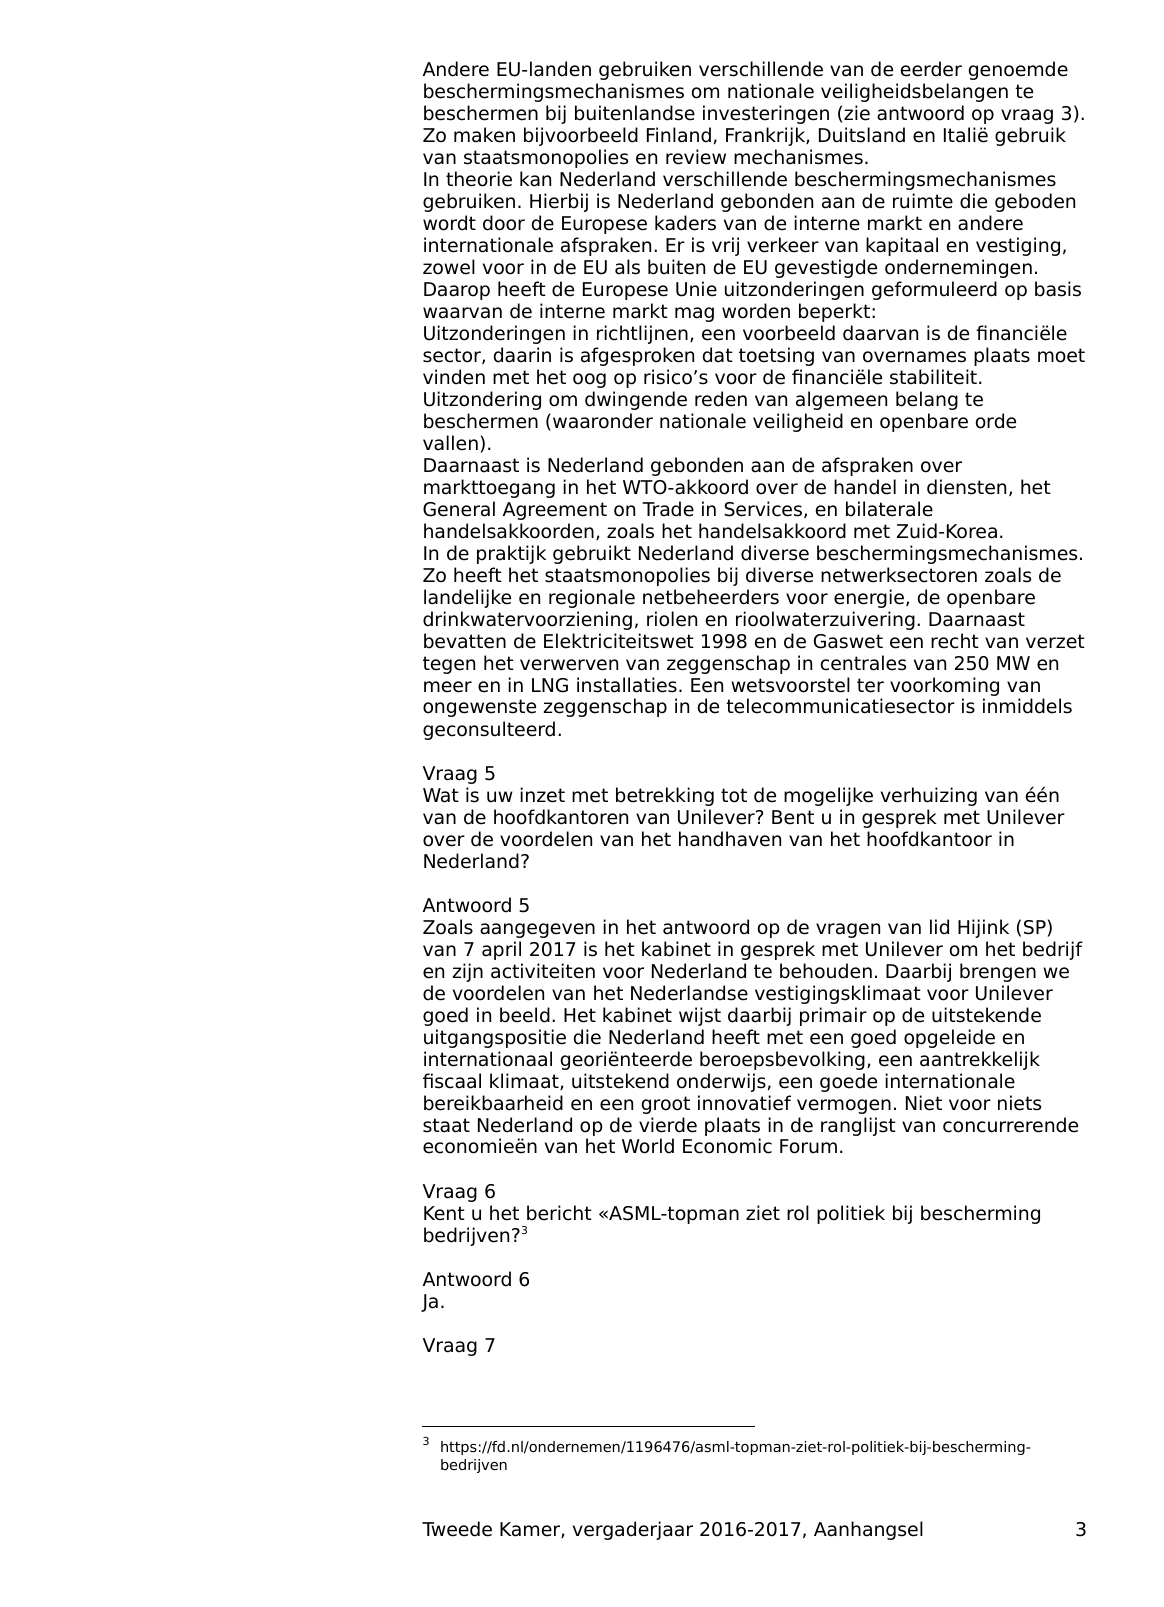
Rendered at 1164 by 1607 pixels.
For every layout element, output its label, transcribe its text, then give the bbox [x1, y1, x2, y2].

text Zoals aangegeven in het antwoord op de vragen van lid Hijink (SP) van 7 april 2017 is het kabinet in gesprek met Unilever om het bedrijf en zijn activiteiten voor Nederland te behouden. Daarbij brengen we de voordelen van het Nederlandse vestigingsklimaat voor Unilever goed in beeld. Het kabinet wijst daarbij primair op de uitstekende uitgangspositie die Nederland heeft met een goed opgeleide en internationaal georiënteerde beroepsbevolking, een aantrekkelijk fiscaal klimaat, uitstekend onderwijs, een goede internationale bereikbaarheid en een groot innovatief vermogen. Niet voor niets staat Nederland op de vierde plaats in de ranglijst van concurrerende economieën van het World Economic Forum. [422, 917, 1087, 1158]
text Antwoord 6 [422, 1269, 1087, 1291]
text Vraag 6 [422, 1181, 1087, 1203]
text In de praktijk gebruikt Nederland diverse beschermingsmechanismes. Zo heeft het staatsmonopolies bij diverse netwerksectoren zoals de landelijke en regionale netbeheerders voor energie, de openbare drinkwatervoorziening, riolen en rioolwaterzuivering. Daarnaast bevatten de Elektriciteitswet 1998 en de Gaswet een recht van verzet tegen het verwerven van zeggenschap in centrales van 250 MW en meer en in LNG installaties. Een wetsvoorstel ter voorkoming van ongewenste zeggenschap in de telecommunicatiesector is inmiddels geconsulteerd. [422, 543, 1087, 740]
text Ja. [422, 1291, 1087, 1313]
text Daarnaast is Nederland gebonden aan de afspraken over markttoegang in het WTO-akkoord over de handel in diensten, het General Agreement on Trade in Services, en bilaterale handelsakkoorden, zoals het handelsakkoord met Zuid-Korea. [422, 455, 1087, 543]
text Uitzonderingen in richtlijnen, een voorbeeld daarvan is de financiële sector, daarin is afgesproken dat toetsing van overnames plaats moet vinden met het oog op risico’s voor de financiële stabiliteit. [422, 323, 1087, 389]
text In theorie kan Nederland verschillende beschermingsmechanismes gebruiken. Hierbij is Nederland gebonden aan de ruimte die geboden wordt door de Europese kaders van de interne markt en andere internationale afspraken. Er is vrij verkeer van kapitaal en vestiging, zowel voor in de EU als buiten de EU gevestigde ondernemingen. Daarop heeft de Europese Unie uitzonderingen geformuleerd op basis waarvan de interne markt mag worden beperkt: [422, 169, 1087, 323]
text Andere EU-landen gebruiken verschillende van de eerder genoemde beschermingsmechanismes om nationale veiligheidsbelangen te beschermen bij buitenlandse investeringen (zie antwoord op vraag 3). Zo maken bijvoorbeeld Finland, Frankrijk, Duitsland en Italië gebruik van staatsmonopolies en review mechanismes. [422, 59, 1087, 169]
text Kent u het bericht «ASML-topman ziet rol politiek bij bescherming bedrijven? [422, 1203, 1087, 1247]
text Wat is uw inzet met betrekking tot de mogelijke verhuizing van één van de hoofdkantoren van Unilever? Bent u in gesprek met Unilever over de voordelen van het handhaven van het hoofdkantoor in Nederland? [422, 784, 1087, 872]
text Antwoord 5 [422, 895, 1087, 917]
text Vraag 5 [422, 763, 1087, 784]
text Vraag 7 [422, 1335, 1087, 1357]
text https://fd.nl/ondernemen/1196476/asml-topman-ziet-rol-politiek-bij-bescherming-bedrijven [422, 1435, 1087, 1474]
text Uitzondering om dwingende reden van algemeen belang te beschermen (waaronder nationale veiligheid en openbare orde vallen). [422, 389, 1087, 455]
